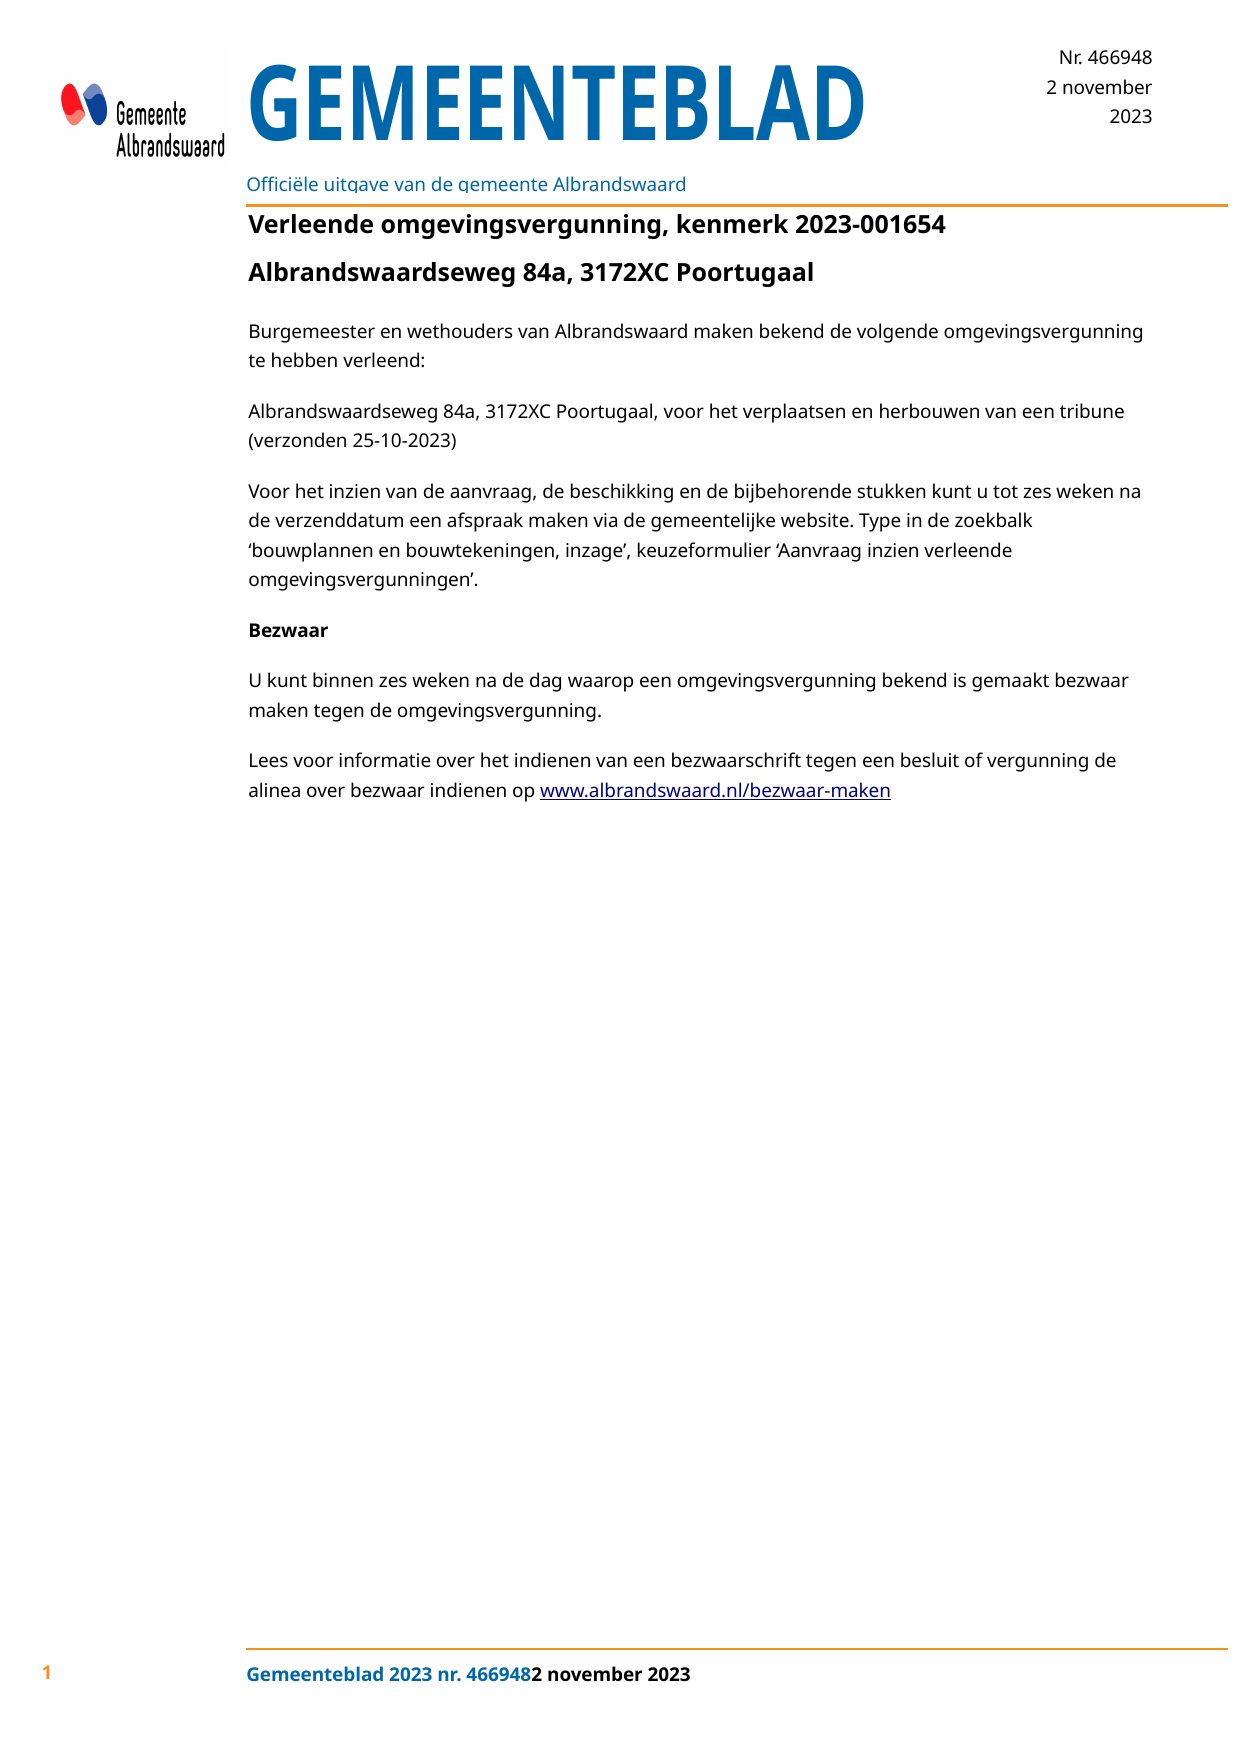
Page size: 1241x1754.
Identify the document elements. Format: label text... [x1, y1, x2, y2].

text Lees voor informatie over het indienen van een bezwaarschrift tegen een besluit of vergunning de alinea over bezwaar indienen op www.albrandswaard.nl/bezwaar-maken [248, 747, 1152, 803]
text Voor het inzien van de aanvraag, de beschikking en de bijbehorende stukken kunt u tot zes weken na de verzenddatum een afspraak maken via de gemeentelijke website. Type in de zoekbalk ‘bouwplannen en bouwtekeningen, inzage’, keuzeformulier ‘Aanvraag inzien verleende omgevingsvergunningen’. [248, 478, 1152, 592]
text Verleende omgevingsvergunning, kenmerk 2023-001654 Albrandswaardseweg 84a, 3172XC Poortugaal [248, 207, 1152, 288]
text Burgemeester en wethouders van Albrandswaard maken bekend de volgende omgevingsvergunning te hebben verleend: [248, 318, 1152, 373]
text U kunt binnen zes weken na de dag waarop een omgevingsvergunning bekend is gemaakt bezwaar maken tegen de omgevingsvergunning. [248, 667, 1152, 723]
text Albrandswaardseweg 84a, 3172XC Poortugaal, voor het verplaatsen en herbouwen van een tribune (verzonden 25-10-2023) [248, 398, 1152, 453]
picture [41, 47, 231, 172]
text Bezwaar [248, 617, 1152, 643]
